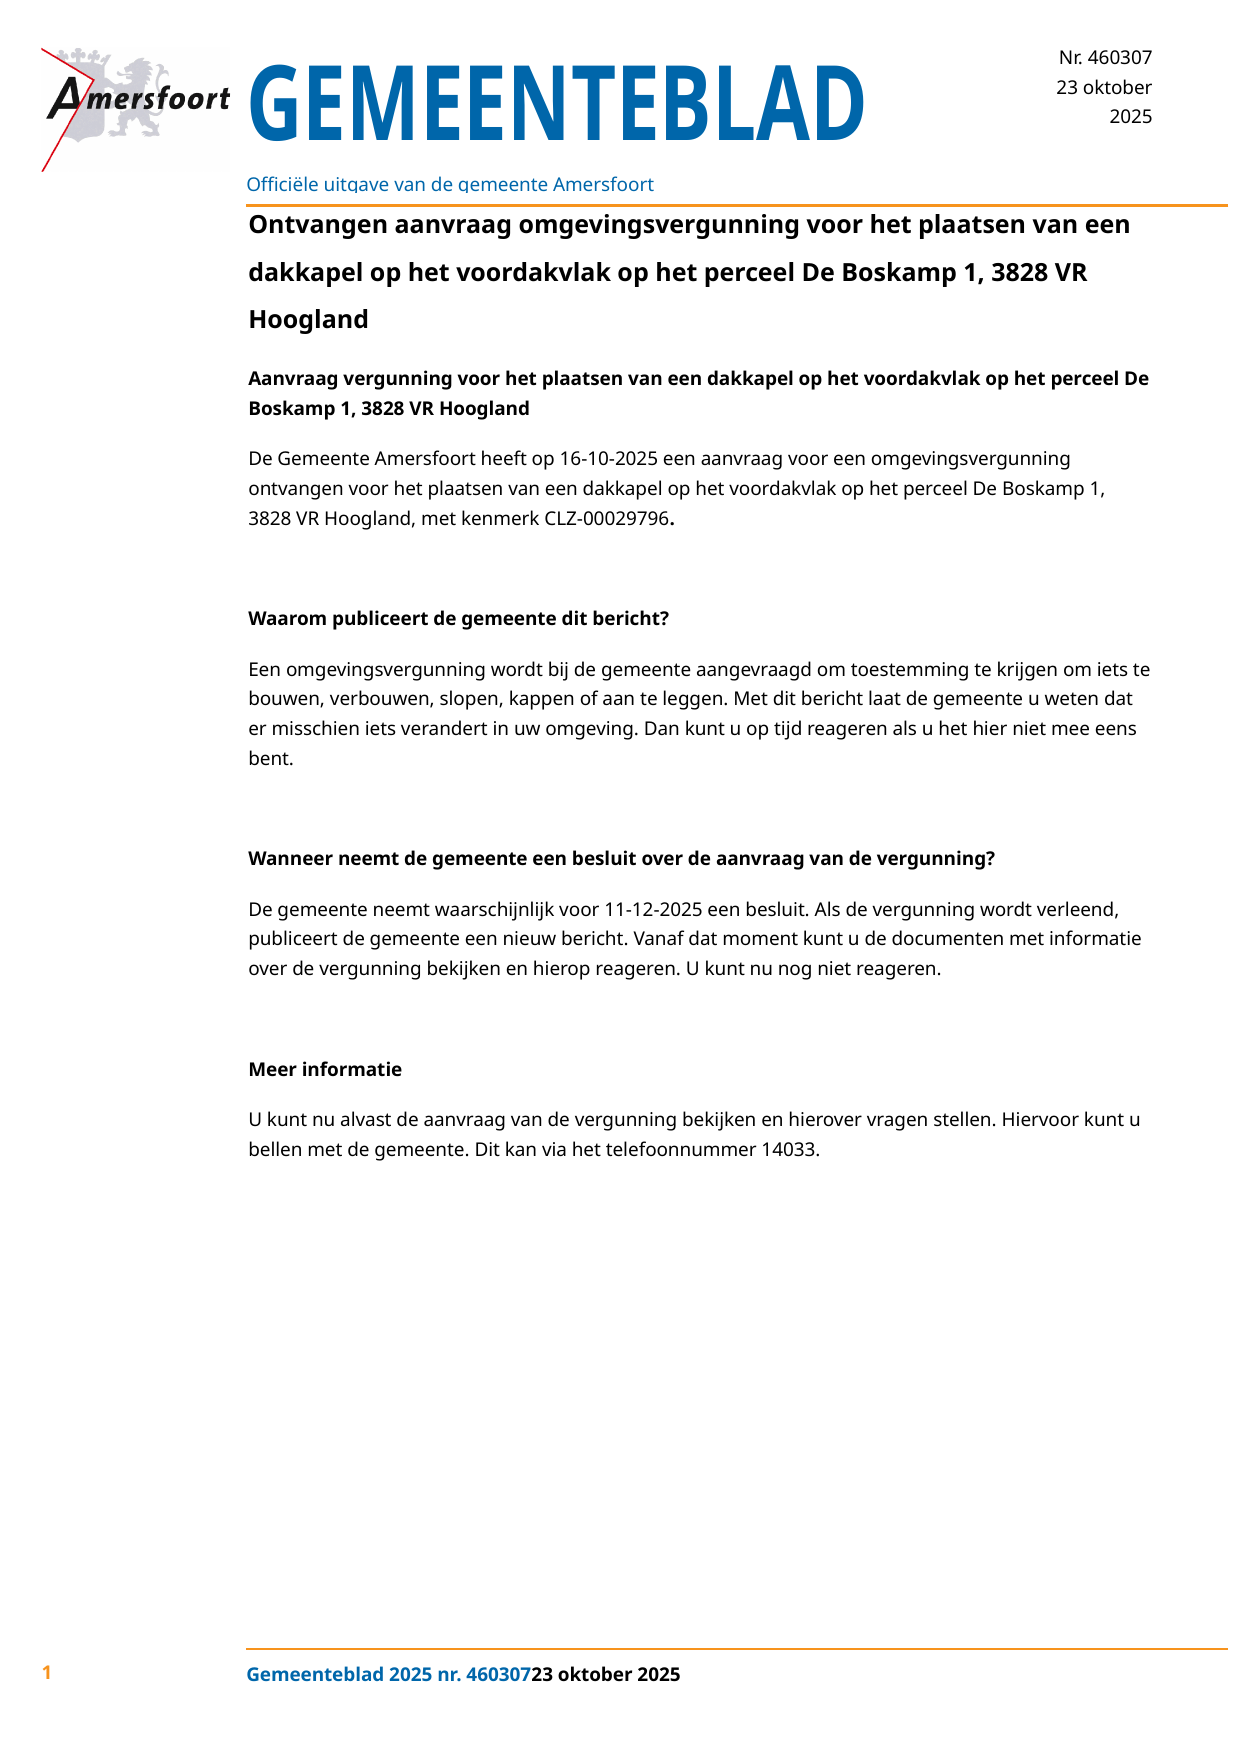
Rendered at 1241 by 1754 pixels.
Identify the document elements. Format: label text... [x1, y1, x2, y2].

text Waarom publiceert de gemeente dit bericht? [248, 606, 1152, 631]
text Meer informatie [248, 1056, 1152, 1082]
text Aanvraag vergunning voor het plaatsen van een dakkapel op het voordakvlak op het perceel De Boskamp 1, 3828 VR Hoogland [248, 366, 1152, 421]
text De gemeente neemt waarschijnlijk voor 11-12-2025 een besluit. Als de vergunning wordt verleend, publiceert de gemeente een nieuw bericht. Vanaf dat moment kunt u de documenten met informatie over de vergunning bekijken en hierop reageren. U kunt nu nog niet reageren. [248, 896, 1152, 981]
text De Gemeente Amersfoort heeft op 16-10-2025 een aanvraag voor een omgevingsvergunning ontvangen voor het plaatsen van een dakkapel op het voordakvlak op het perceel De Boskamp 1, 3828 VR Hoogland, met kenmerk CLZ-00029796. [248, 446, 1152, 530]
text Een omgevingsvergunning wordt bij de gemeente aangevraagd om toestemming te krijgen om iets te bouwen, verbouwen, slopen, kappen of aan te leggen. Met dit bericht laat de gemeente u weten dat er misschien iets verandert in uw omgeving. Dan kunt u op tijd reageren als u het hier niet mee eens bent. [248, 656, 1152, 770]
text Wanneer neemt de gemeente een besluit over de aanvraag van de vergunning? [248, 846, 1152, 871]
picture [41, 47, 231, 172]
text U kunt nu alvast de aanvraag van de vergunning bekijken en hierover vragen stellen. Hiervoor kunt u bellen met de gemeente. Dit kan via het telefoonnummer 14033. [248, 1106, 1152, 1162]
text Ontvangen aanvraag omgevingsvergunning voor het plaatsen van een dakkapel op het voordakvlak op het perceel De Boskamp 1, 3828 VR Hoogland [248, 207, 1152, 336]
